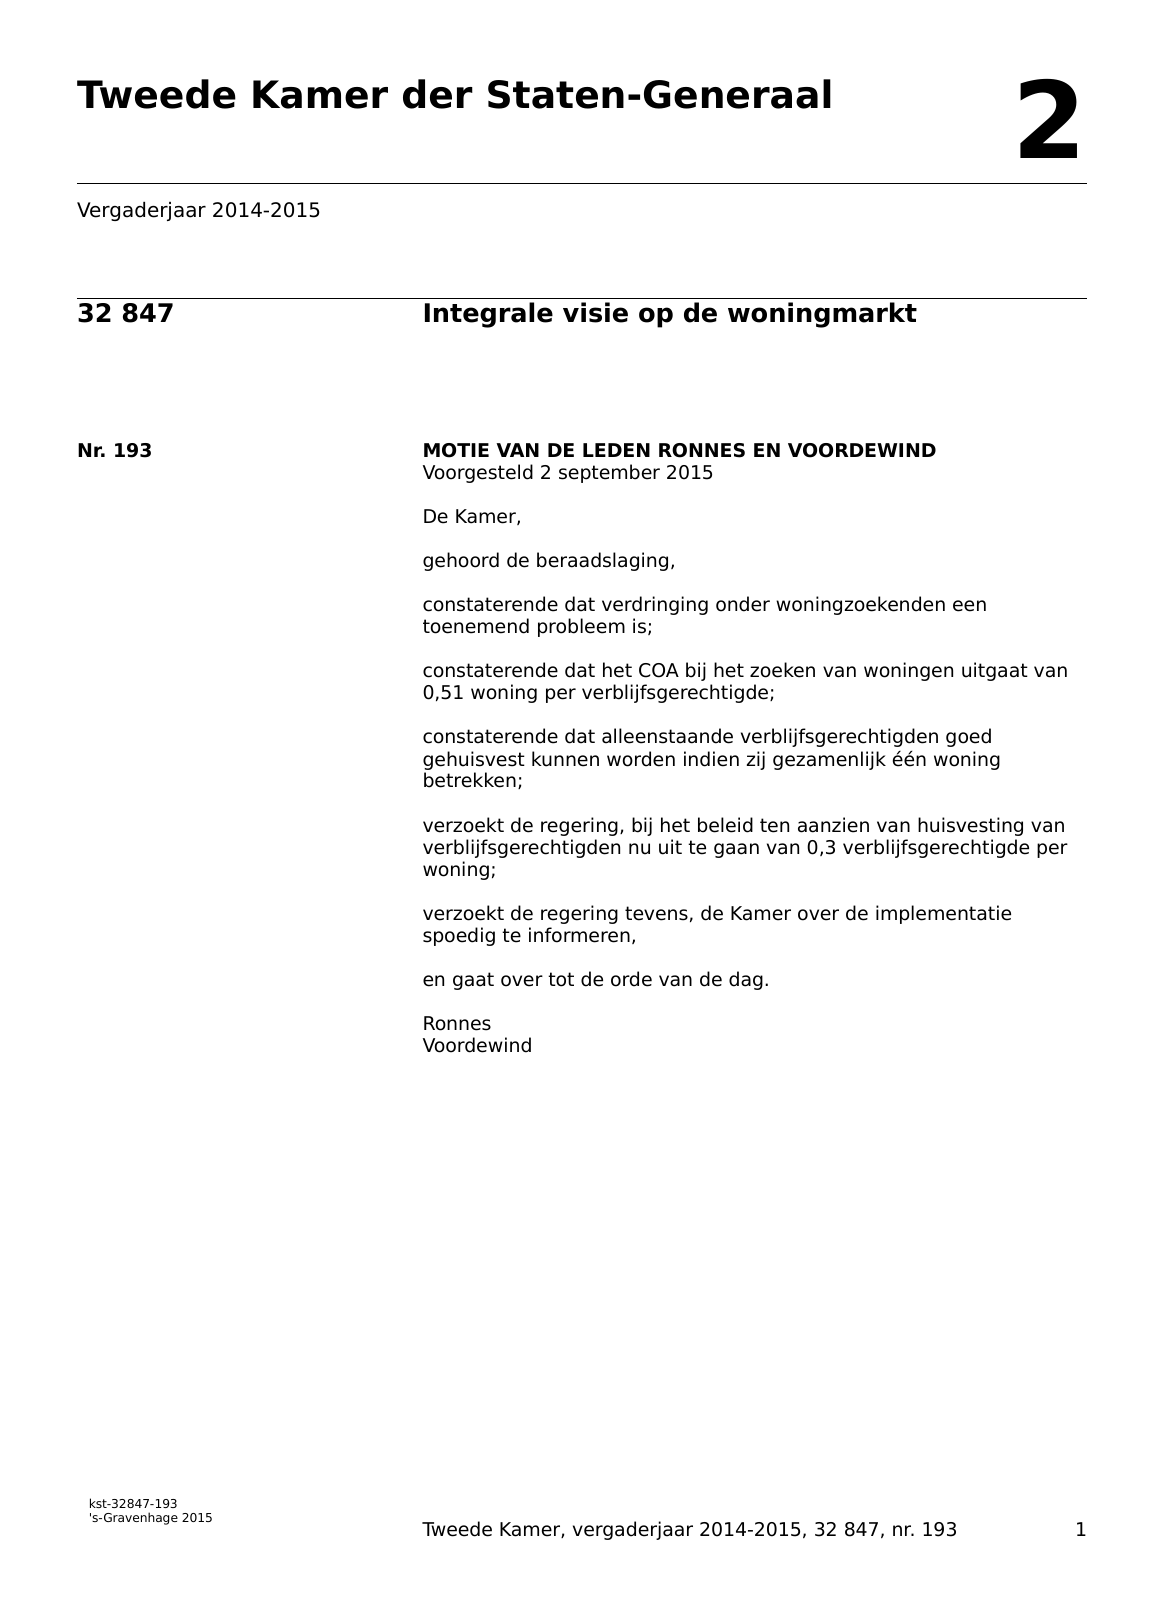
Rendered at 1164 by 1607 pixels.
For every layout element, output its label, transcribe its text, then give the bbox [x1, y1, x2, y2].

table_header Tweede Kamer der Staten-Generaal [77, 59, 886, 183]
text Voorgesteld 2 september 2015 [422, 462, 1087, 484]
text gehoord de beraadslaging, [422, 550, 1087, 572]
text Ronnes [422, 1013, 1087, 1035]
table_cell Vergaderjaar 2014-2015 [77, 184, 1087, 298]
text Voordewind [422, 1035, 1087, 1057]
table_header 2 [886, 59, 1087, 183]
subtitle Nr. 193 MOTIE VAN DE LEDEN RONNES EN VOORDEWIND [77, 440, 1087, 462]
text en gaat over tot de orde van de dag. [422, 969, 1087, 991]
text constaterende dat alleenstaande verblijfsgerechtigden goed gehuisvest kunnen worden indien zij gezamenlijk één woning betrekken; [422, 726, 1087, 792]
text verzoekt de regering tevens, de Kamer over de implementatie spoedig te informeren, [422, 903, 1087, 947]
text verzoekt de regering, bij het beleid ten aanzien van huisvesting van verblijfsgerechtigden nu uit te gaan van 0,3 verblijfsgerechtigde per woning; [422, 814, 1087, 881]
text constaterende dat verdringing onder woningzoekenden een toenemend probleem is; [422, 594, 1087, 638]
text 's-Gravenhage 2015 [88, 1511, 323, 1525]
text De Kamer, [422, 506, 1087, 528]
text constaterende dat het COA bij het zoeken van woningen uitgaat van 0,51 woning per verblijfsgerechtigde; [422, 660, 1087, 704]
subtitle 32 847 Integrale visie op de woningmarkt [77, 299, 1087, 329]
text kst-32847-193 [88, 1497, 323, 1511]
